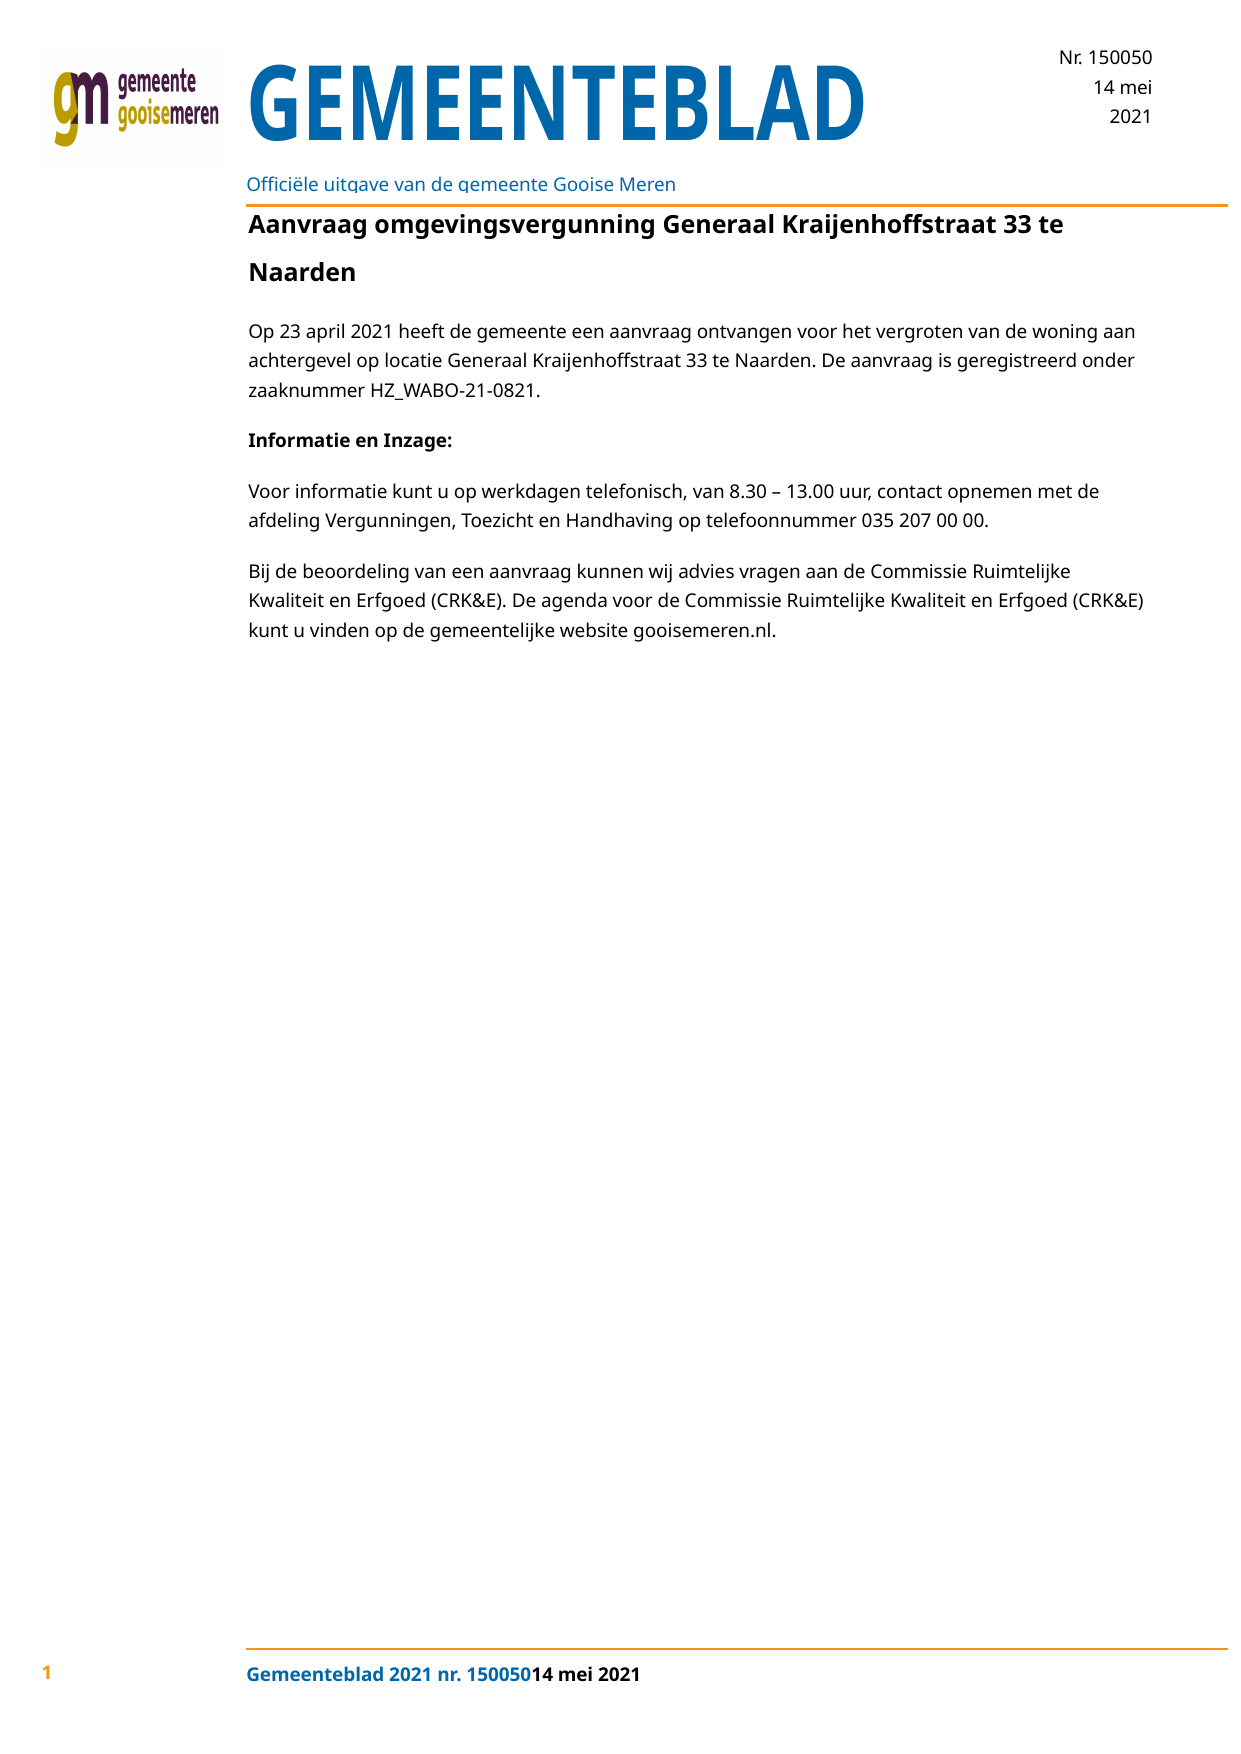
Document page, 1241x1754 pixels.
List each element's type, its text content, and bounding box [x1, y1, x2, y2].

text Bij de beoordeling van een aanvraag kunnen wij advies vragen aan de Commissie Ruimtelijke Kwaliteit en Erfgoed (CRK&E). De agenda voor de Commissie Ruimtelijke Kwaliteit en Erfgoed (CRK&E) kunt u vinden op de gemeentelijke website gooisemeren.nl. [248, 558, 1152, 643]
text Informatie en Inzage: [248, 427, 1152, 453]
text Aanvraag omgevingsvergunning Generaal Kraijenhoffstraat 33 te Naarden [248, 207, 1152, 288]
picture [41, 47, 231, 172]
text Op 23 april 2021 heeft de gemeente een aanvraag ontvangen voor het vergroten van de woning aan achtergevel op locatie Generaal Kraijenhoffstraat 33 te Naarden. De aanvraag is geregistreerd onder zaaknummer HZ_WABO-21-0821. [248, 318, 1152, 403]
text Voor informatie kunt u op werkdagen telefonisch, van 8.30 – 13.00 uur, contact opnemen met de afdeling Vergunningen, Toezicht en Handhaving op telefoonnummer 035 207 00 00. [248, 478, 1152, 533]
